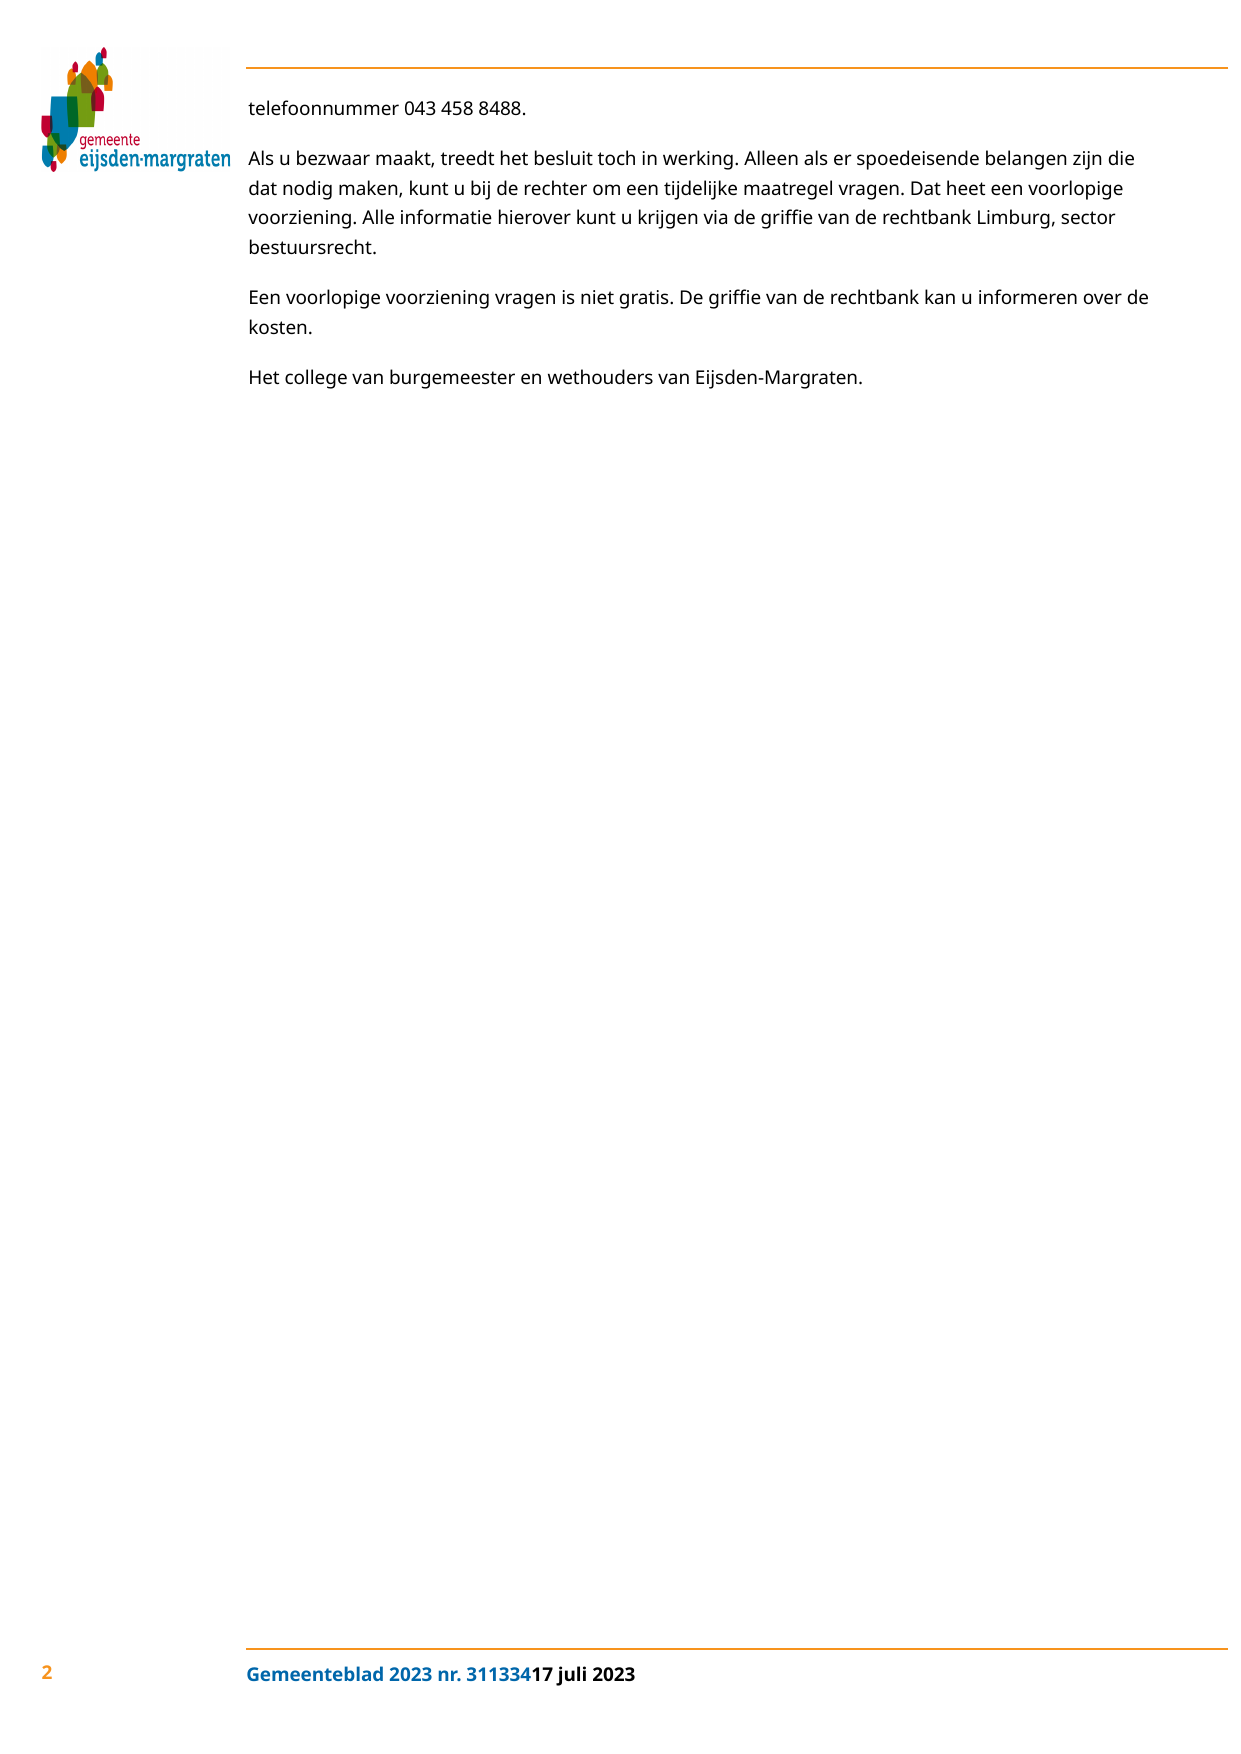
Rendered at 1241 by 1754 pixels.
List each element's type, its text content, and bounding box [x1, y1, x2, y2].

text Als u bezwaar maakt, treedt het besluit toch in werking. Alleen als er spoedeisende belangen zijn die dat nodig maken, kunt u bij de rechter om een tijdelijke maatregel vragen. Dat heet een voorlopige voorziening. Alle informatie hierover kunt u krijgen via de griffie van de rechtbank Limburg, sector bestuursrecht. [248, 145, 1152, 260]
text Een voorlopige voorziening vragen is niet gratis. De griffie van de rechtbank kan u informeren over de kosten. [248, 284, 1152, 340]
picture [41, 47, 231, 172]
text Het college van burgemeester en wethouders van Eijsden-Margraten. [248, 364, 1152, 390]
text telefoonnummer 043 458 8488. [248, 95, 1152, 121]
